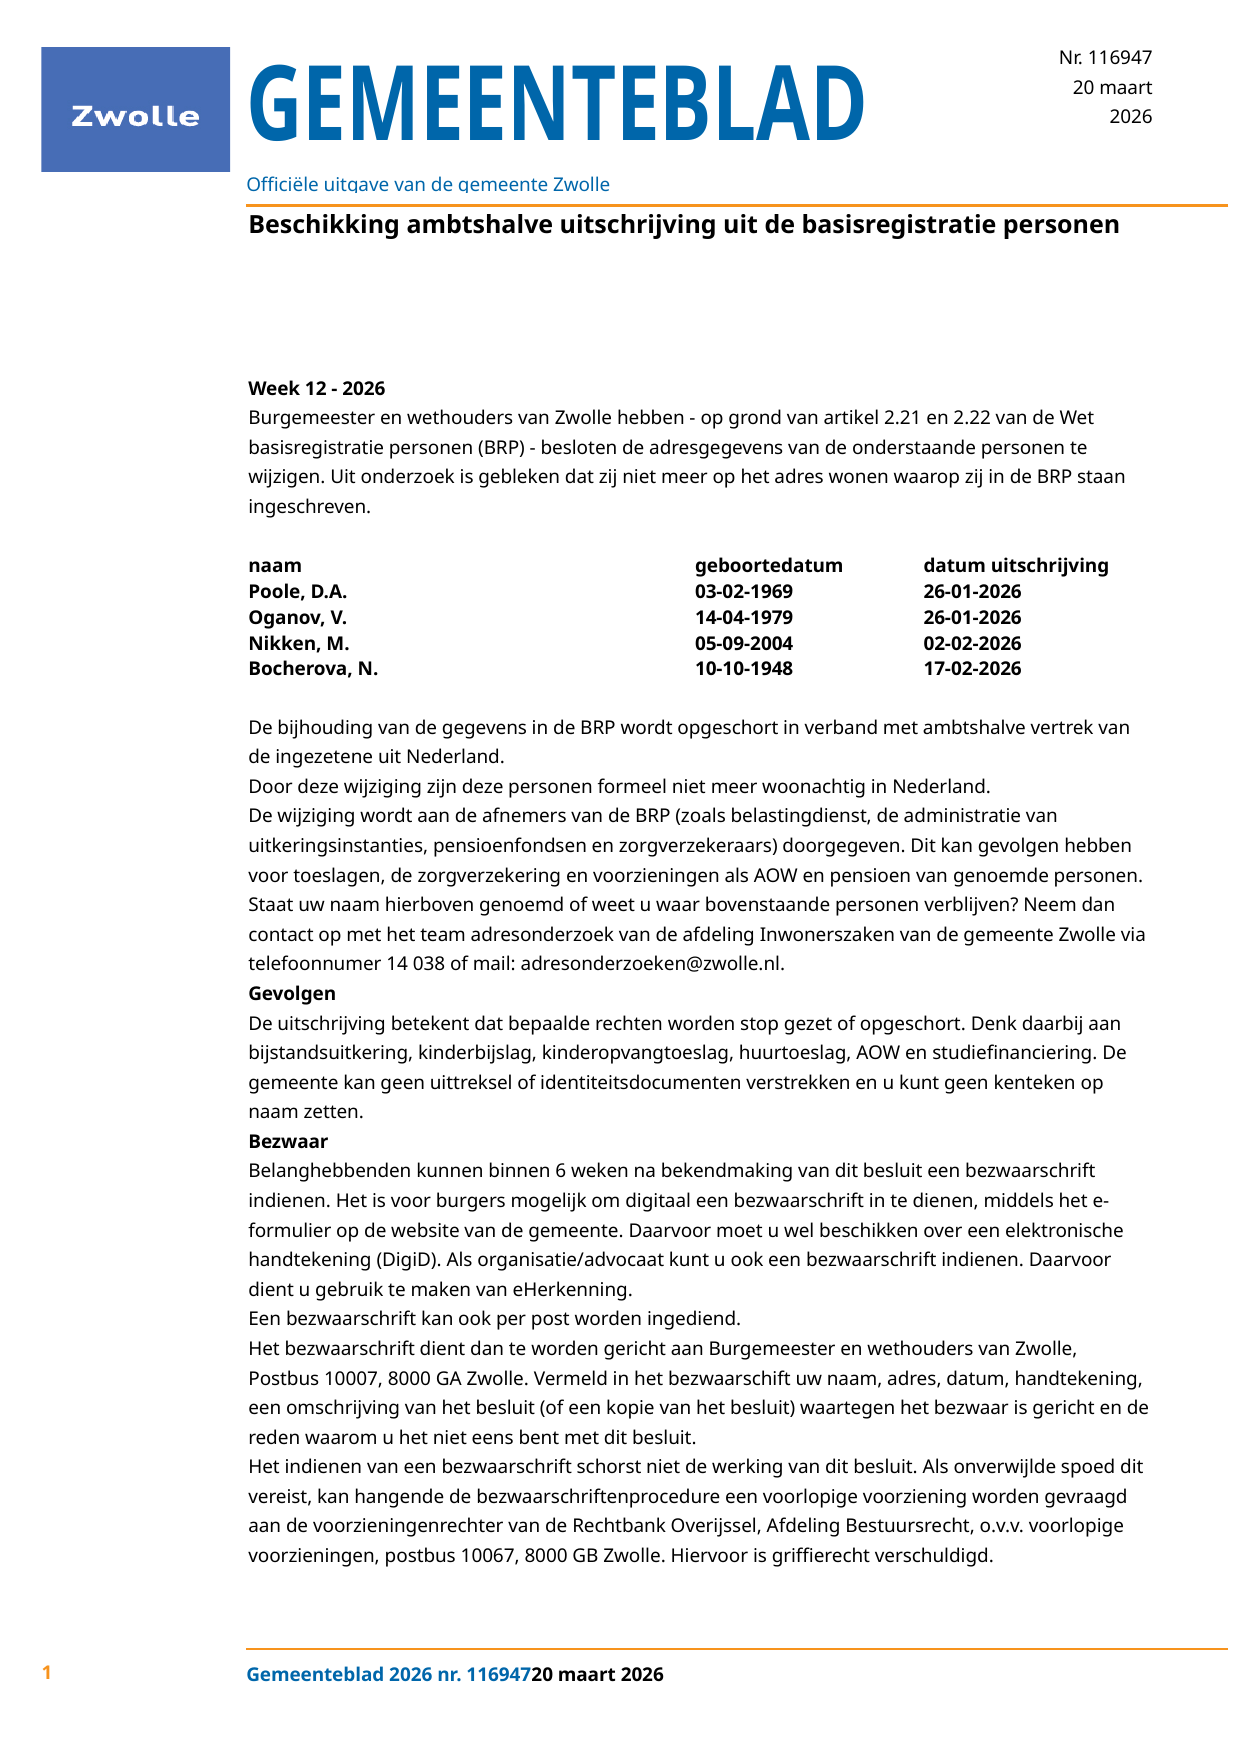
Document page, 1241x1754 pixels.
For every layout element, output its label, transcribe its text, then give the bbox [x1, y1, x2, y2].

table_cell 10-10-1948 [695, 655, 923, 681]
table_cell 14-04-1979 [695, 604, 923, 630]
table_cell Oganov, V. [248, 604, 695, 630]
text De wijziging wordt aan de afnemers van de BRP (zoals belastingdienst, de administratie van uitkeringsinstanties, pensioenfondsen en zorgverzekeraars) doorgegeven. Dit kan gevolgen hebben voor toeslagen, de zorgverzekering en voorzieningen als AOW en pensioen van genoemde personen. [248, 803, 1152, 888]
table_cell 03-02-1969 [695, 578, 923, 604]
text De bijhouding van de gegevens in de BRP wordt opgeschort in verband met ambtshalve vertrek van de ingezetene uit Nederland. [248, 714, 1152, 769]
text Gevolgen [248, 980, 1152, 1006]
text Week 12 - 2026 [248, 375, 1152, 401]
table_header geboortedatum [695, 553, 923, 578]
text Belanghebbenden kunnen binnen 6 weken na bekendmaking van dit besluit een bezwaarschrift indienen. Het is voor burgers mogelijk om digitaal een bezwaarschrift in te dienen, middels het e-formulier op de website van de gemeente. Daarvoor moet u wel beschikken over een elektronische handtekening (DigiD). Als organisatie/advocaat kunt u ook een bezwaarschrift indienen. Daarvoor dient u gebruik te maken van eHerkenning. [248, 1158, 1152, 1302]
table_header naam [248, 553, 695, 578]
table_cell 02-02-2026 [923, 630, 1152, 655]
text Een bezwaarschrift kan ook per post worden ingediend. [248, 1306, 1152, 1331]
text Burgemeester en wethouders van Zwolle hebben - op grond van artikel 2.21 en 2.22 van de Wet basisregistratie personen (BRP) - besloten de adresgegevens van de onderstaande personen te wijzigen. Uit onderzoek is gebleken dat zij niet meer op het adres wonen waarop zij in de BRP staan ingeschreven. [248, 404, 1152, 519]
table_cell Nikken, M. [248, 630, 695, 655]
text Het bezwaarschrift dient dan te worden gericht aan Burgemeester en wethouders van Zwolle, Postbus 10007, 8000 GA Zwolle. Vermeld in het bezwaarschift uw naam, adres, datum, handtekening, een omschrijving van het besluit (of een kopie van het besluit) waartegen het bezwaar is gericht en de reden waarom u het niet eens bent met dit besluit. [248, 1335, 1152, 1450]
text Staat uw naam hierboven genoemd of weet u waar bovenstaande personen verblijven? Neem dan contact op met het team adresonderzoek van de afdeling Inwonerszaken van de gemeente Zwolle via telefoonnumer 14 038 of mail: adresonderzoeken@zwolle.nl. [248, 891, 1152, 976]
text Beschikking ambtshalve uitschrijving uit de basisregistratie personen [248, 207, 1152, 241]
table_cell 26-01-2026 [923, 578, 1152, 604]
picture [41, 47, 231, 172]
table_cell 17-02-2026 [923, 655, 1152, 681]
text Het indienen van een bezwaarschrift schorst niet de werking van dit besluit. Als onverwijlde spoed dit vereist, kan hangende de bezwaarschriftenprocedure een voorlopige voorziening worden gevraagd aan de voorzieningenrechter van de Rechtbank Overijssel, Afdeling Bestuursrecht, o.v.v. voorlopige voorzieningen, postbus 10067, 8000 GB Zwolle. Hiervoor is griffierecht verschuldigd. [248, 1453, 1152, 1568]
table_header datum uitschrijving [923, 553, 1152, 578]
table_cell 05-09-2004 [695, 630, 923, 655]
text Bezwaar [248, 1128, 1152, 1154]
table_cell Poole, D.A. [248, 578, 695, 604]
text De uitschrijving betekent dat bepaalde rechten worden stop gezet of opgeschort. Denk daarbij aan bijstandsuitkering, kinderbijslag, kinderopvangtoeslag, huurtoeslag, AOW en studiefinanciering. De gemeente kan geen uittreksel of identiteitsdocumenten verstrekken en u kunt geen kenteken op naam zetten. [248, 1010, 1152, 1124]
table_cell 26-01-2026 [923, 604, 1152, 630]
table_cell Bocherova, N. [248, 655, 695, 681]
text Door deze wijziging zijn deze personen formeel niet meer woonachtig in Nederland. [248, 773, 1152, 799]
